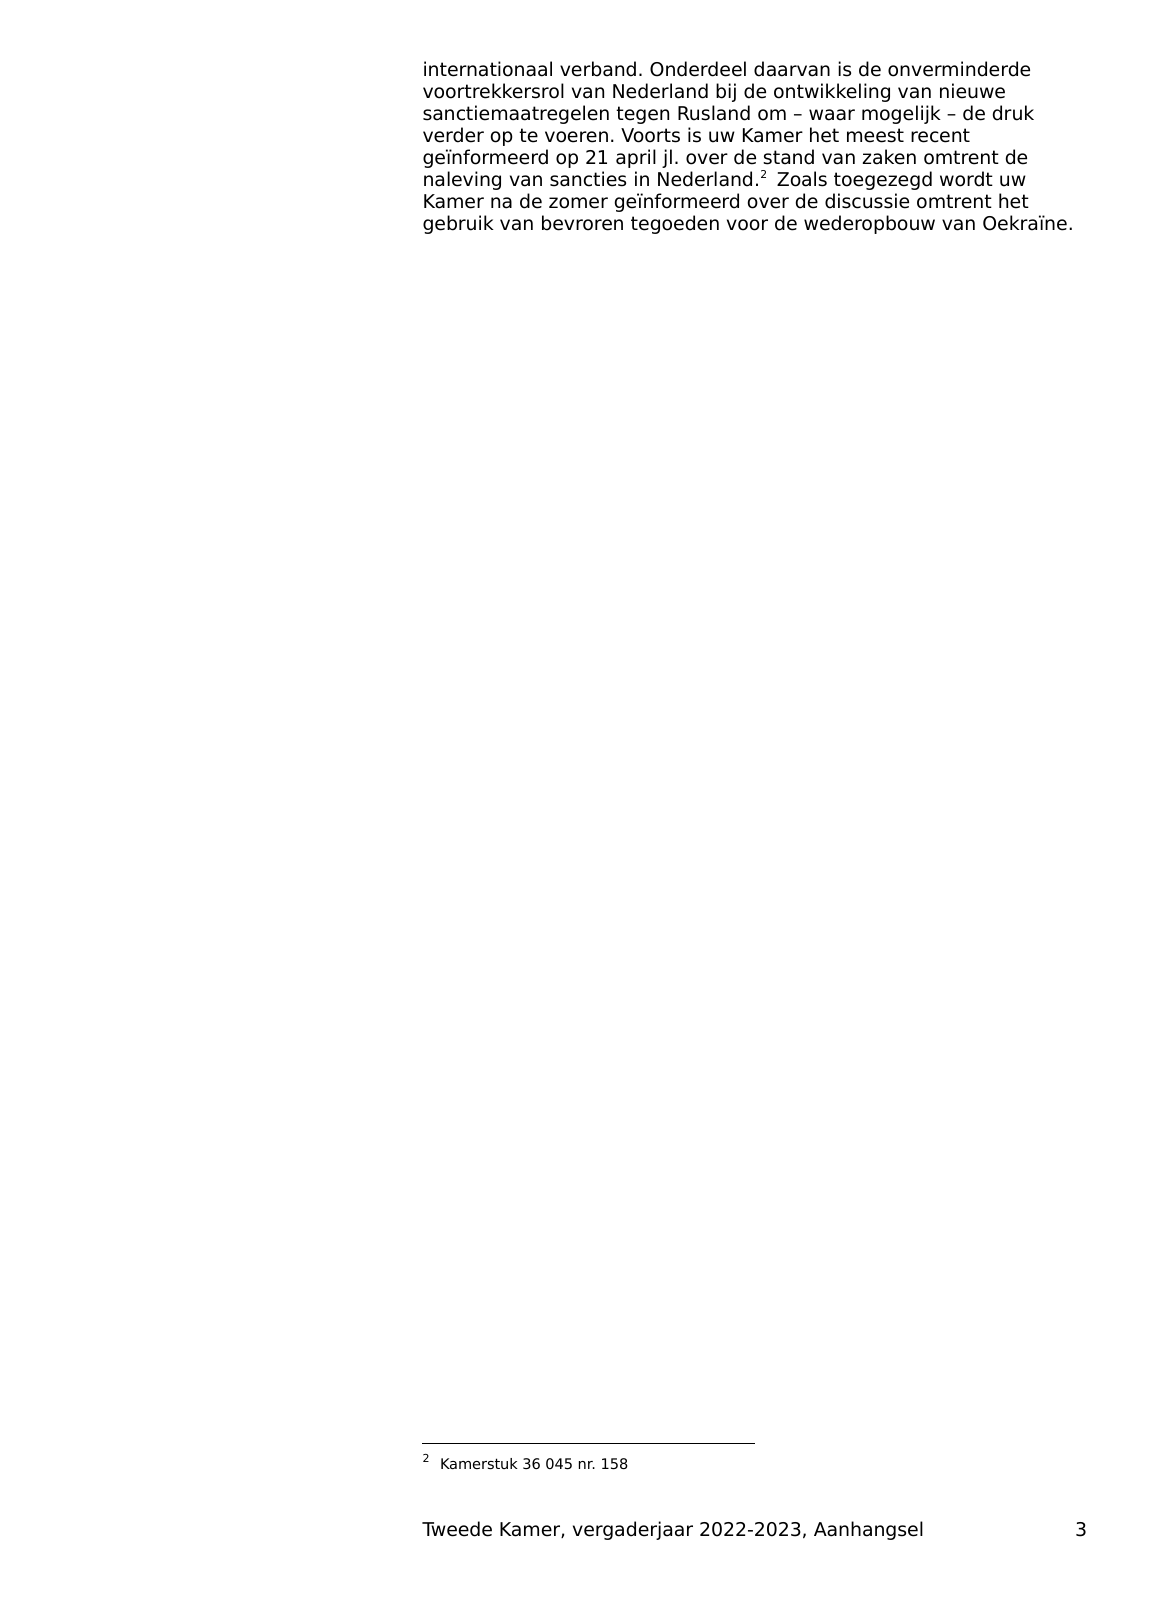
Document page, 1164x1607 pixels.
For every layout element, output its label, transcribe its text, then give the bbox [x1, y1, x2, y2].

text Kamerstuk 36 045 nr. 158 [422, 1452, 1087, 1474]
text internationaal verband. Onderdeel daarvan is de onverminderde voortrekkersrol van Nederland bij de ontwikkeling van nieuwe sanctiemaatregelen tegen Rusland om – waar mogelijk – de druk verder op te voeren. Voorts is uw Kamer het meest recent geïnformeerd op 21 april jl. over de stand van zaken omtrent de naleving van sancties in Nederland. Zoals toegezegd wordt uw Kamer na de zomer geïnformeerd over de discussie omtrent het gebruik van bevroren tegoeden voor de wederopbouw van Oekraïne. [422, 59, 1087, 235]
